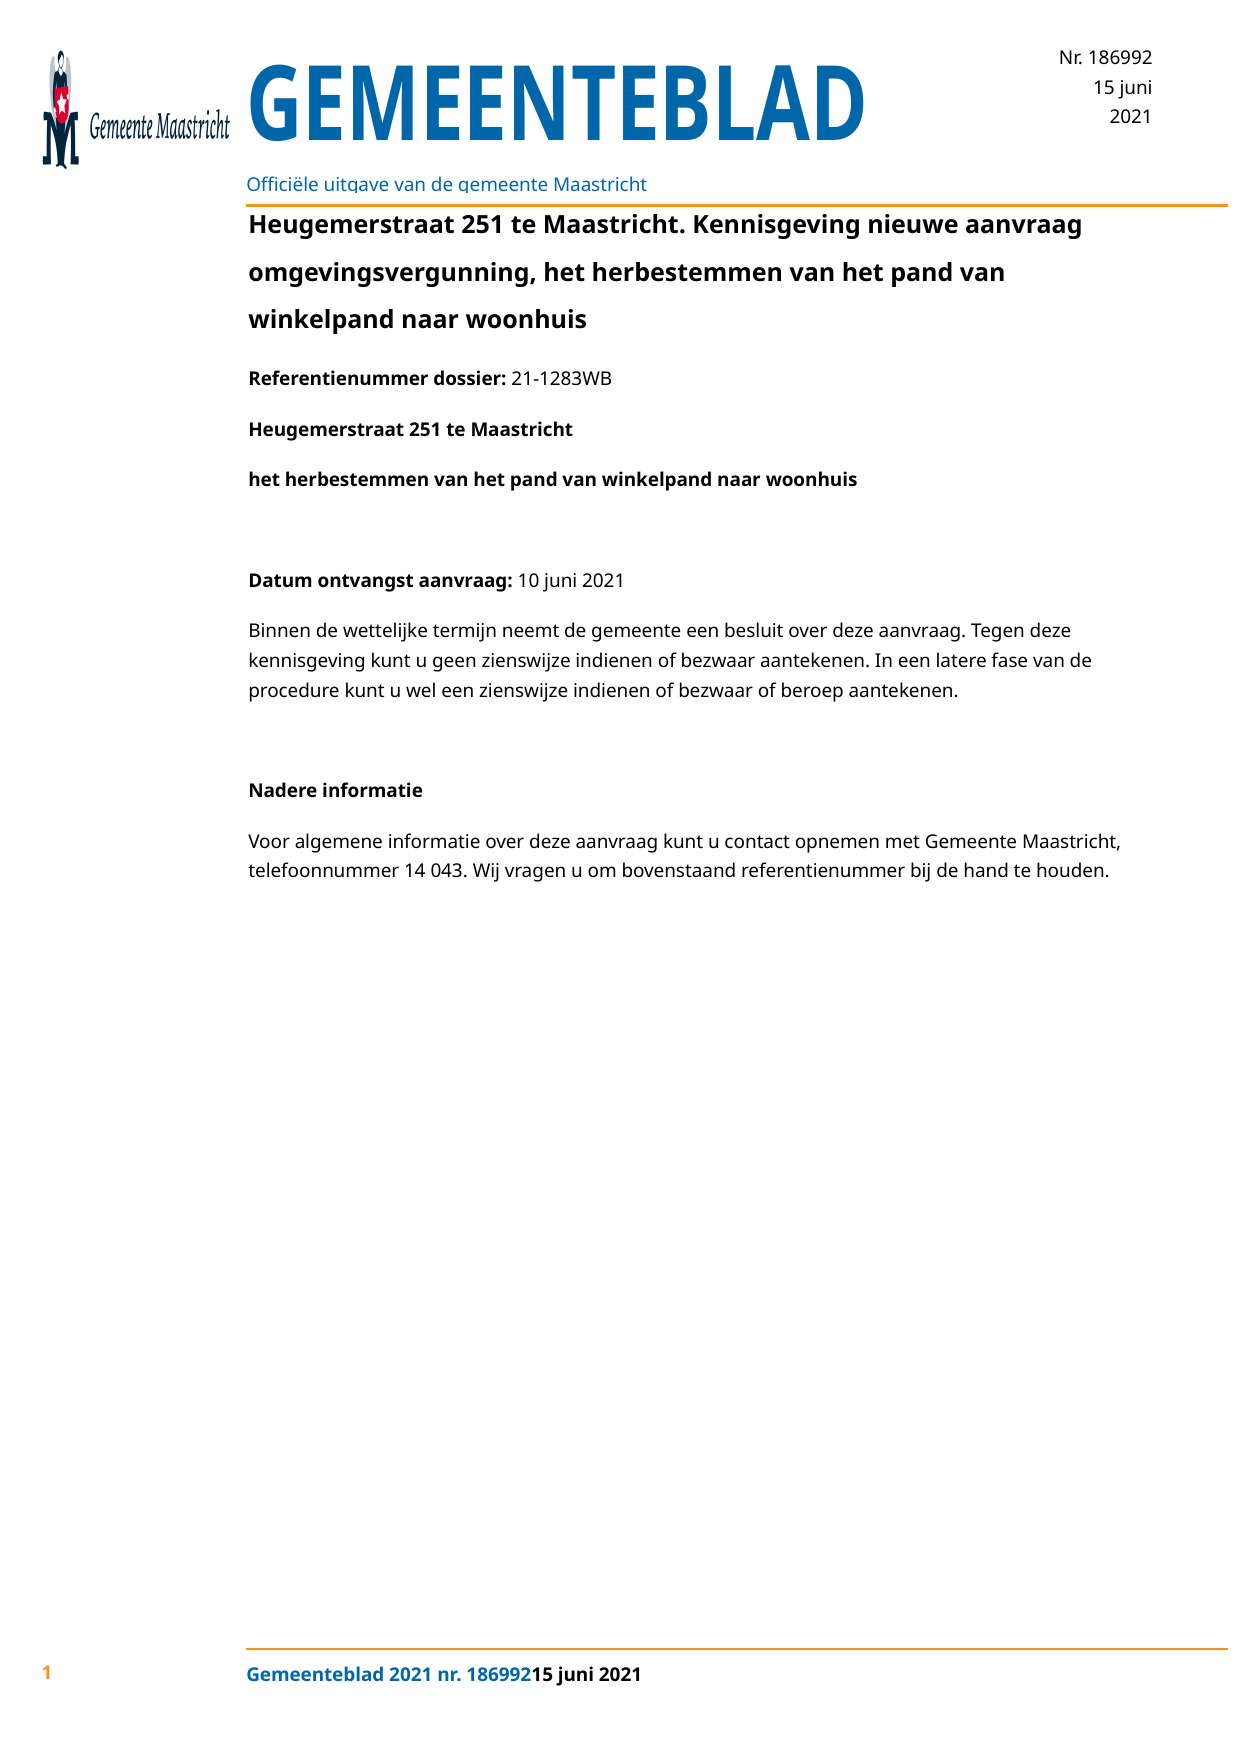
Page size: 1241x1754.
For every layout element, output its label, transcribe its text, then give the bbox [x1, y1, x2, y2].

text Datum ontvangst aanvraag: 10 juni 2021 [248, 567, 1152, 593]
text Binnen de wettelijke termijn neemt de gemeente een besluit over deze aanvraag. Tegen deze kennisgeving kunt u geen zienswijze indienen of bezwaar aantekenen. In een latere fase van de procedure kunt u wel een zienswijze indienen of bezwaar of beroep aantekenen. [248, 618, 1152, 702]
text Heugemerstraat 251 te Maastricht. Kennisgeving nieuwe aanvraag omgevingsvergunning, het herbestemmen van het pand van winkelpand naar woonhuis [248, 207, 1152, 336]
text Nadere informatie [248, 778, 1152, 803]
text Voor algemene informatie over deze aanvraag kunt u contact opnemen met Gemeente Maastricht, telefoonnummer 14 043. Wij vragen u om bovenstaand referentienummer bij de hand te houden. [248, 828, 1152, 883]
text het herbestemmen van het pand van winkelpand naar woonhuis [248, 466, 1152, 492]
text Heugemerstraat 251 te Maastricht [248, 416, 1152, 442]
picture [41, 47, 231, 172]
text Referentienummer dossier: 21-1283WB [248, 366, 1152, 391]
